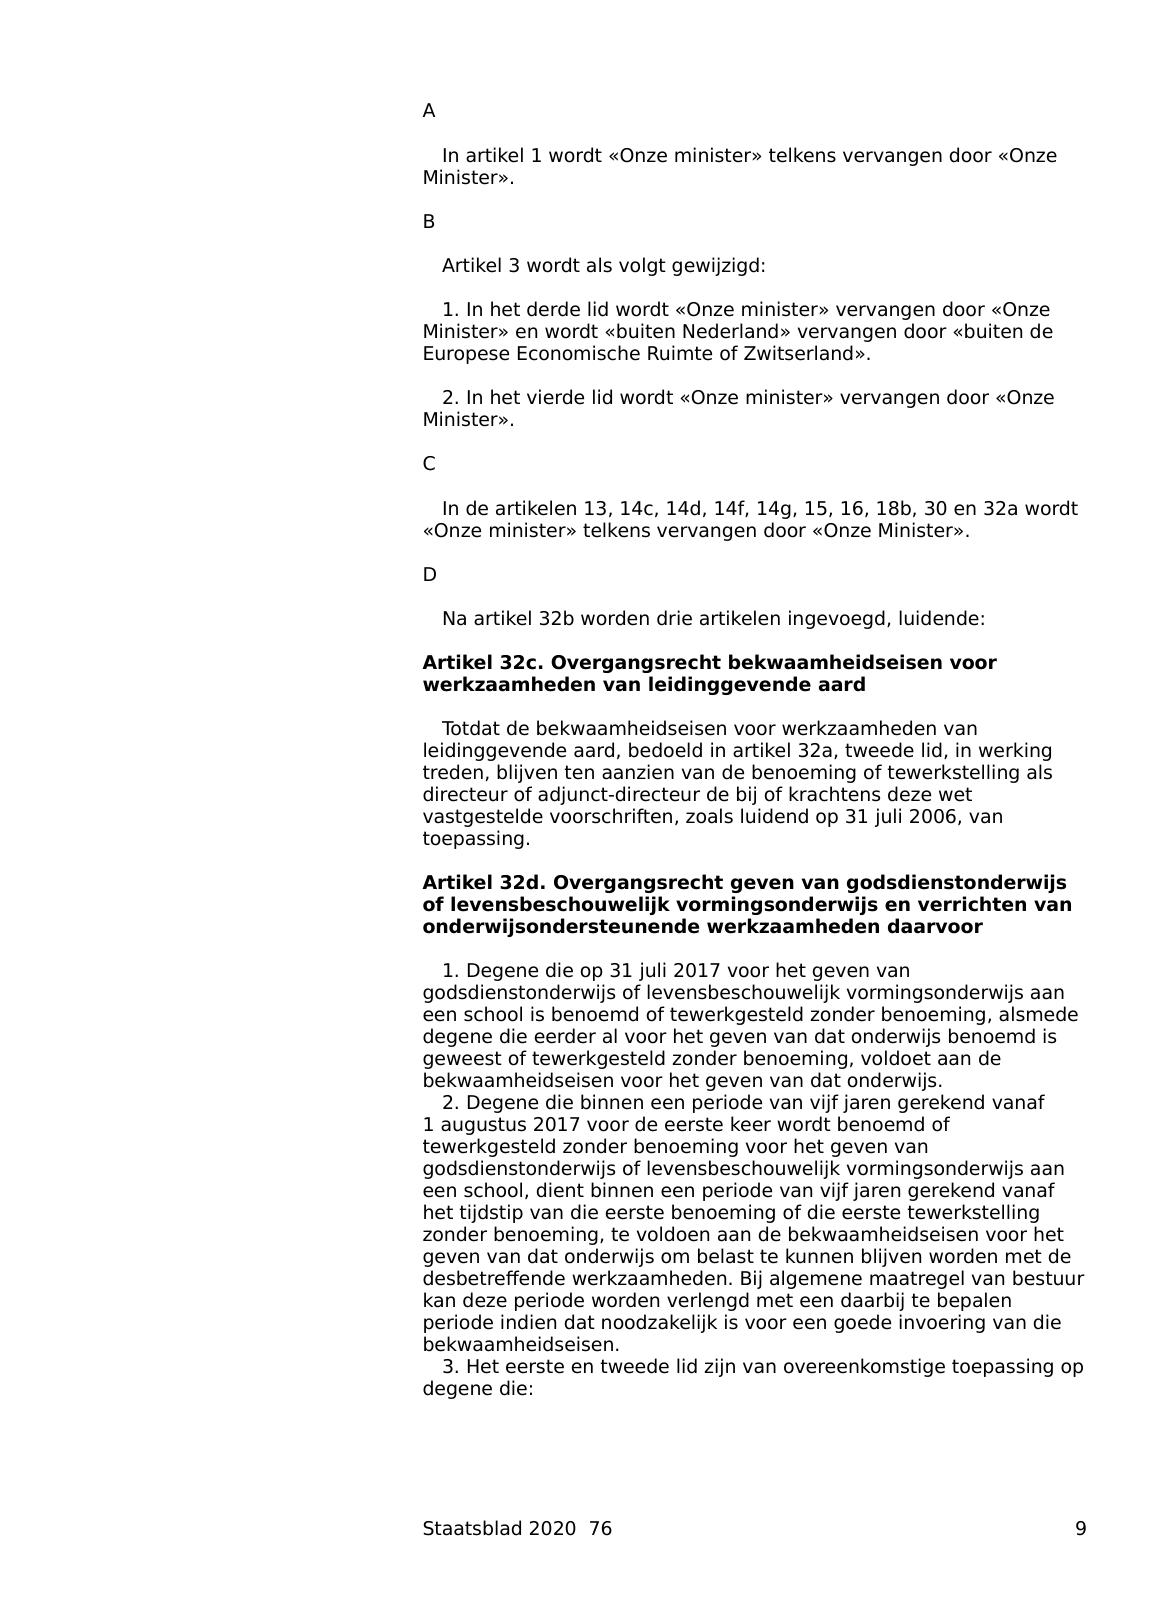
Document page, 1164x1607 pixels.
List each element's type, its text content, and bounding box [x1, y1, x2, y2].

text B [422, 211, 1087, 233]
text 1. In het derde lid wordt «Onze minister» vervangen door «Onze Minister» en wordt «buiten Nederland» vervangen door «buiten de Europese Economische Ruimte of Zwitserland». [422, 299, 1087, 365]
text 2. Degene die binnen een periode van vijf jaren gerekend vanaf 1 augustus 2017 voor de eerste keer wordt benoemd of tewerkgesteld zonder benoeming voor het geven van godsdienstonderwijs of levensbeschouwelijk vormingsonderwijs aan een school, dient binnen een periode van vijf jaren gerekend vanaf het tijdstip van die eerste benoeming of die eerste tewerkstelling zonder benoeming, te voldoen aan de bekwaamheidseisen voor het geven van dat onderwijs om belast te kunnen blijven worden met de desbetreffende werkzaamheden. Bij algemene maatregel van bestuur kan deze periode worden verlengd met een daarbij te bepalen periode indien dat noodzakelijk is voor een goede invoering van die bekwaamheidseisen. [422, 1092, 1087, 1356]
text D [422, 564, 1087, 586]
subtitle Artikel 32d. Overgangsrecht geven van godsdienstonderwijs of levensbeschouwelijk vormingsonderwijs en verrichten van onderwijsondersteunende werkzaamheden daarvoor [422, 872, 1087, 938]
text Na artikel 32b worden drie artikelen ingevoegd, luidende: [422, 608, 1087, 630]
text Totdat de bekwaamheidseisen voor werkzaamheden van leidinggevende aard, bedoeld in artikel 32a, tweede lid, in werking treden, blijven ten aanzien van de benoeming of tewerkstelling als directeur of adjunct-directeur de bij of krachtens deze wet vastgestelde voorschriften, zoals luidend op 31 juli 2006, van toepassing. [422, 718, 1087, 850]
text A [422, 100, 1087, 122]
text 2. In het vierde lid wordt «Onze minister» vervangen door «Onze Minister». [422, 387, 1087, 431]
text In de artikelen 13, 14c, 14d, 14f, 14g, 15, 16, 18b, 30 en 32a wordt «Onze minister» telkens vervangen door «Onze Minister». [422, 497, 1087, 541]
text In artikel 1 wordt «Onze minister» telkens vervangen door «Onze Minister». [422, 144, 1087, 188]
subtitle Artikel 32c. Overgangsrecht bekwaamheidseisen voor werkzaamheden van leidinggevende aard [422, 652, 1087, 696]
text C [422, 453, 1087, 475]
text 3. Het eerste en tweede lid zijn van overeenkomstige toepassing op degene die: [422, 1356, 1087, 1400]
text 1. Degene die op 31 juli 2017 voor het geven van godsdienstonderwijs of levensbeschouwelijk vormingsonderwijs aan een school is benoemd of tewerkgesteld zonder benoeming, alsmede degene die eerder al voor het geven van dat onderwijs benoemd is geweest of tewerkgesteld zonder benoeming, voldoet aan de bekwaamheidseisen voor het geven van dat onderwijs. [422, 960, 1087, 1092]
text Artikel 3 wordt als volgt gewijzigd: [422, 255, 1087, 277]
